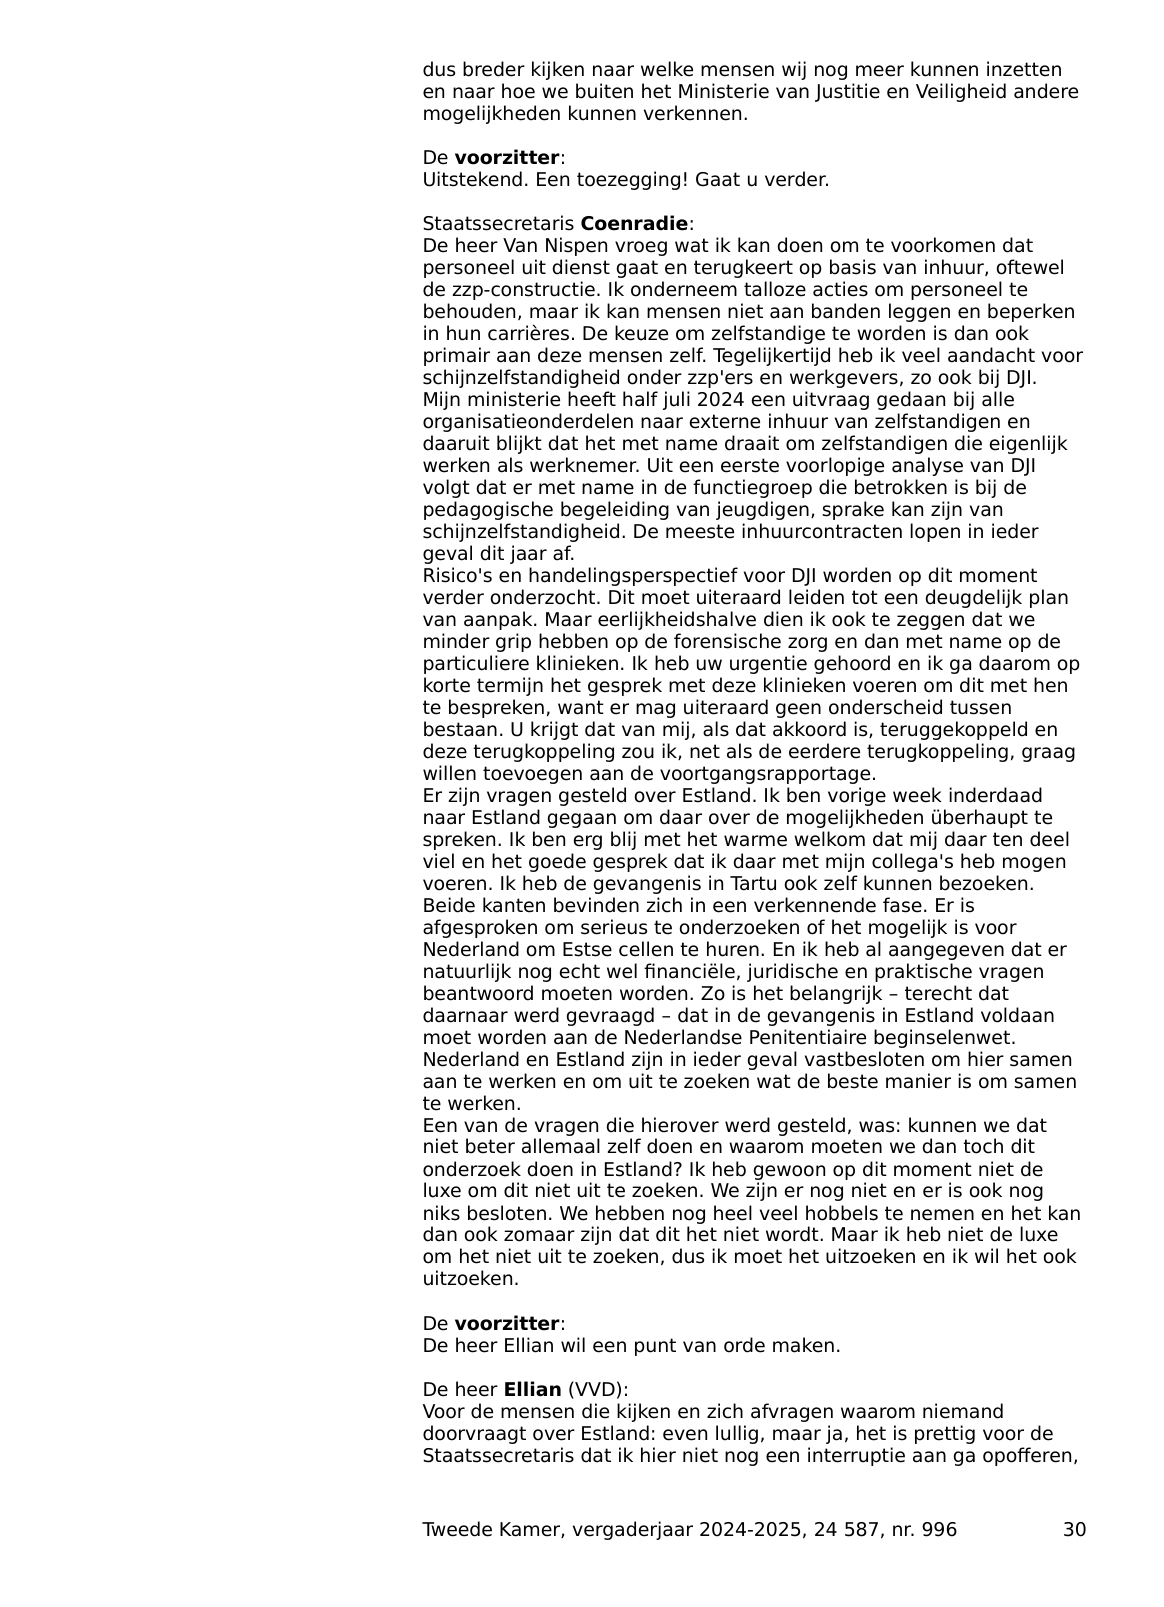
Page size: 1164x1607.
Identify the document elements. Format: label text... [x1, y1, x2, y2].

text dus breder kijken naar welke mensen wij nog meer kunnen inzetten en naar hoe we buiten het Ministerie van Justitie en Veiligheid andere mogelijkheden kunnen verkennen. [422, 59, 1087, 125]
text De heer Van Nispen vroeg wat ik kan doen om te voorkomen dat personeel uit dienst gaat en terugkeert op basis van inhuur, oftewel de zzp-constructie. Ik onderneem talloze acties om personeel te behouden, maar ik kan mensen niet aan banden leggen en beperken in hun carrières. De keuze om zelfstandige te worden is dan ook primair aan deze mensen zelf. Tegelijkertijd heb ik veel aandacht voor schijnzelfstandigheid onder zzp'ers en werkgevers, zo ook bij DJI. [422, 235, 1087, 389]
text De heer Ellian (VVD): [422, 1379, 1087, 1401]
text Mijn ministerie heeft half juli 2024 een uitvraag gedaan bij alle organisatieonderdelen naar externe inhuur van zelfstandigen en daaruit blijkt dat het met name draait om zelfstandigen die eigenlijk werken als werknemer. Uit een eerste voorlopige analyse van DJI volgt dat er met name in de functiegroep die betrokken is bij de pedagogische begeleiding van jeugdigen, sprake kan zijn van schijnzelfstandigheid. De meeste inhuurcontracten lopen in ieder geval dit jaar af. [422, 389, 1087, 565]
text De heer Ellian wil een punt van orde maken. [422, 1334, 1087, 1356]
text Er zijn vragen gesteld over Estland. Ik ben vorige week inderdaad naar Estland gegaan om daar over de mogelijkheden überhaupt te spreken. Ik ben erg blij met het warme welkom dat mij daar ten deel viel en het goede gesprek dat ik daar met mijn collega's heb mogen voeren. Ik heb de gevangenis in Tartu ook zelf kunnen bezoeken. Beide kanten bevinden zich in een verkennende fase. Er is afgesproken om serieus te onderzoeken of het mogelijk is voor Nederland om Estse cellen te huren. En ik heb al aangegeven dat er natuurlijk nog echt wel financiële, juridische en praktische vragen beantwoord moeten worden. Zo is het belangrijk – terecht dat daarnaar werd gevraagd – dat in de gevangenis in Estland voldaan moet worden aan de Nederlandse Penitentiaire beginselenwet. Nederland en Estland zijn in ieder geval vastbesloten om hier samen aan te werken en om uit te zoeken wat de beste manier is om samen te werken. [422, 785, 1087, 1114]
text Risico's en handelingsperspectief voor DJI worden op dit moment verder onderzocht. Dit moet uiteraard leiden tot een deugdelijk plan van aanpak. Maar eerlijkheidshalve dien ik ook te zeggen dat we minder grip hebben op de forensische zorg en dan met name op de particuliere klinieken. Ik heb uw urgentie gehoord en ik ga daarom op korte termijn het gesprek met deze klinieken voeren om dit met hen te bespreken, want er mag uiteraard geen onderscheid tussen bestaan. U krijgt dat van mij, als dat akkoord is, teruggekoppeld en deze terugkoppeling zou ik, net als de eerdere terugkoppeling, graag willen toevoegen aan de voortgangsrapportage. [422, 565, 1087, 785]
text Een van de vragen die hierover werd gesteld, was: kunnen we dat niet beter allemaal zelf doen en waarom moeten we dan toch dit onderzoek doen in Estland? Ik heb gewoon op dit moment niet de luxe om dit niet uit te zoeken. We zijn er nog niet en er is ook nog niks besloten. We hebben nog heel veel hobbels te nemen en het kan dan ook zomaar zijn dat dit het niet wordt. Maar ik heb niet de luxe om het niet uit te zoeken, dus ik moet het uitzoeken en ik wil het ook uitzoeken. [422, 1114, 1087, 1290]
text Staatssecretaris Coenradie: [422, 213, 1087, 235]
text De voorzitter: [422, 1312, 1087, 1334]
text Uitstekend. Een toezegging! Gaat u verder. [422, 169, 1087, 191]
text Voor de mensen die kijken en zich afvragen waarom niemand doorvraagt over Estland: even lullig, maar ja, het is prettig voor de Staatssecretaris dat ik hier niet nog een interruptie aan ga opofferen, [422, 1401, 1087, 1467]
text De voorzitter: [422, 147, 1087, 169]
